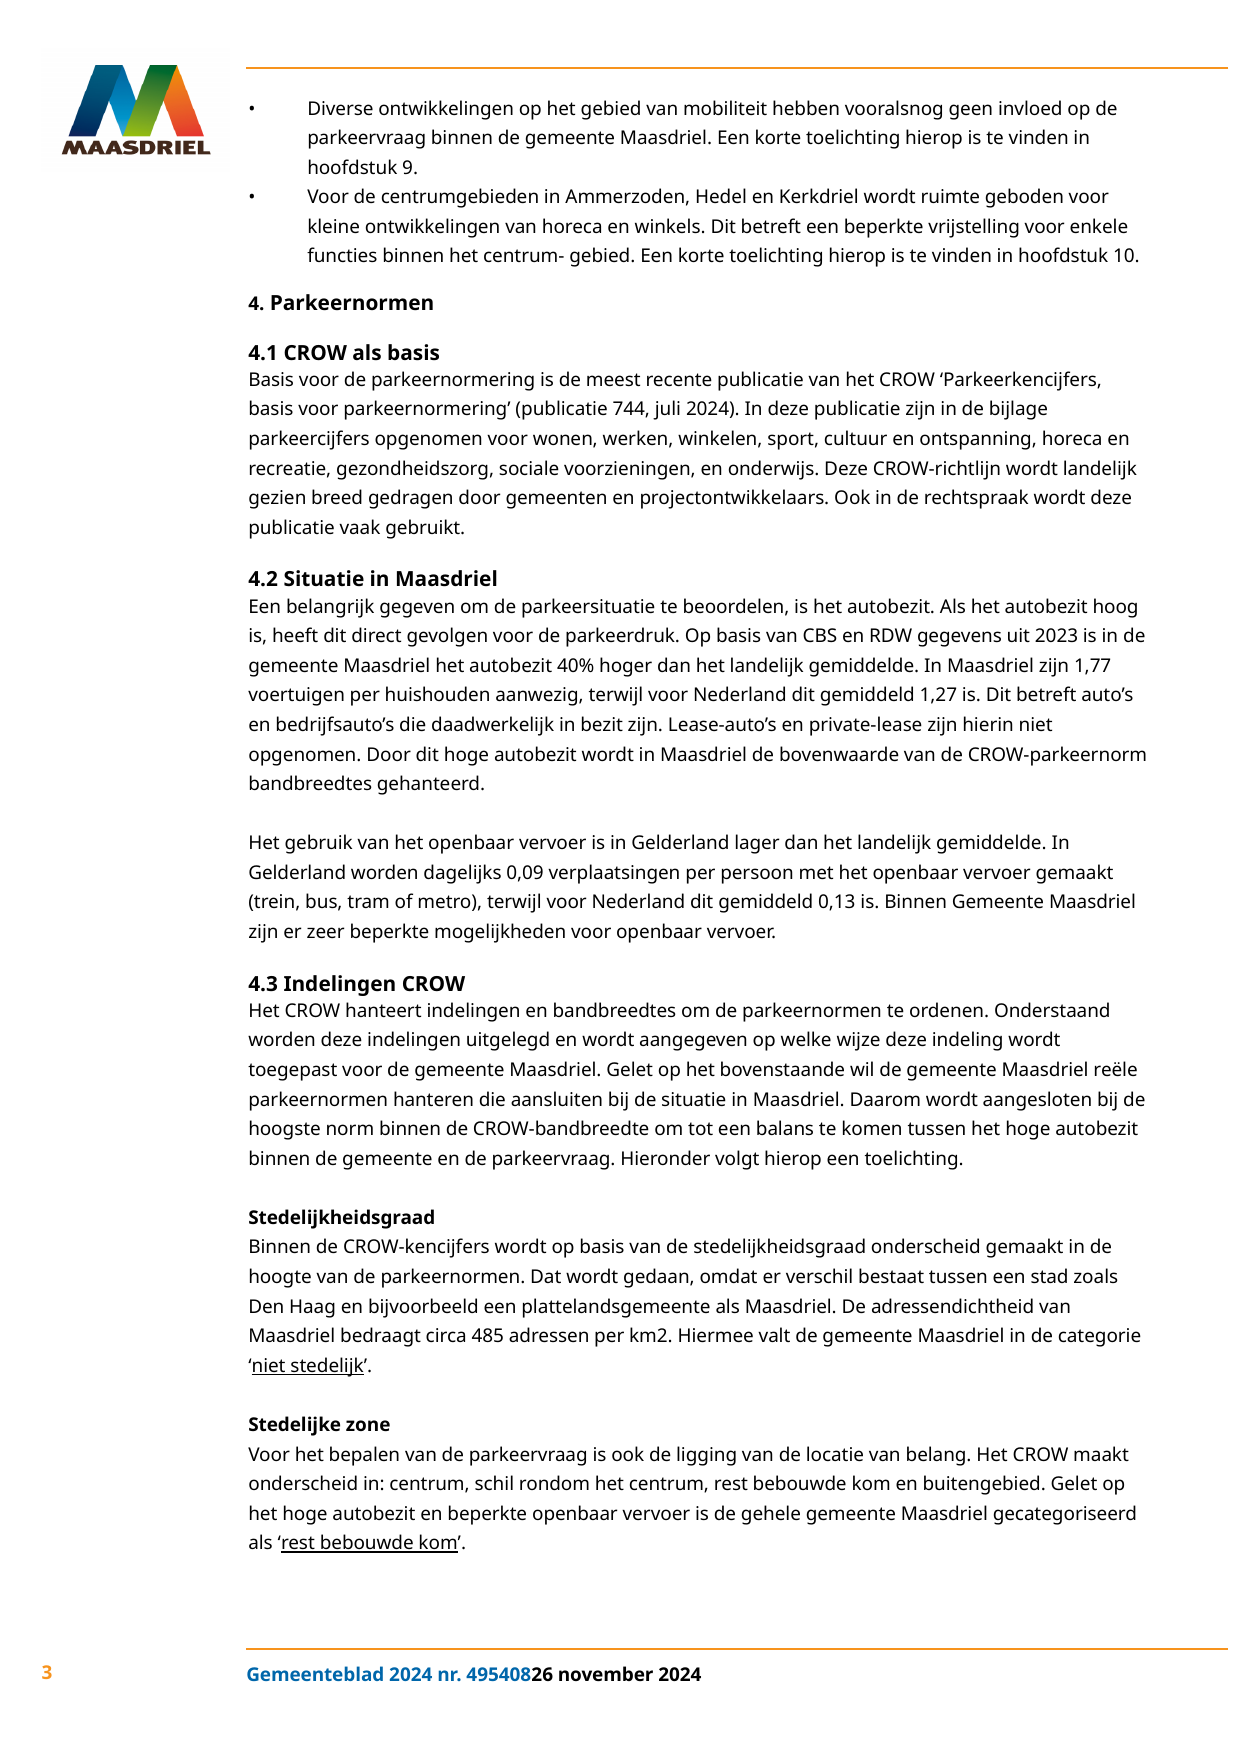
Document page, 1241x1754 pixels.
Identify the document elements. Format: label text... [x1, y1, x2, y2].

text Het gebruik van het openbaar vervoer is in Gelderland lager dan het landelijk gemiddelde. In Gelderland worden dagelijks 0,09 verplaatsingen per persoon met het openbaar vervoer gemaakt (trein, bus, tram of metro), terwijl voor Nederland dit gemiddeld 0,13 is. Binnen Gemeente Maasdriel zijn er zeer beperkte mogelijkheden voor openbaar vervoer. [248, 829, 1152, 944]
list Diverse ontwikkelingen op het gebied van mobiliteit hebben vooralsnog geen invloed op de parkeervraag binnen de gemeente Maasdriel. Een korte toelichting hierop is te vinden in hoofdstuk 9. [248, 95, 1152, 180]
text Het CROW hanteert indelingen en bandbreedtes om de parkeernormen te ordenen. Onderstaand worden deze indelingen uitgelegd en wordt aangegeven op welke wijze deze indeling wordt toegepast voor de gemeente Maasdriel. Gelet op het bovenstaande wil de gemeente Maasdriel reële parkeernormen hanteren die aansluiten bij de situatie in Maasdriel. Daarom wordt aangesloten bij de hoogste norm binnen de CROW-bandbreedte om tot een balans te komen tussen het hoge autobezit binnen de gemeente en de parkeervraag. Hieronder volgt hierop een toelichting. [248, 997, 1152, 1171]
text Stedelijkheidsgraad [248, 1204, 1152, 1230]
text Stedelijke zone [248, 1411, 1152, 1437]
text Voor het bepalen van de parkeervraag is ook de ligging van de locatie van belang. Het CROW maakt onderscheid in: centrum, schil rondom het centrum, rest bebouwde kom en buitengebied. Gelet op het hoge autobezit en beperkte openbaar vervoer is de gehele gemeente Maasdriel gecategoriseerd als ‘rest bebouwde kom’. [248, 1441, 1152, 1555]
text Basis voor de parkeernormering is de meest recente publicatie van het CROW ‘Parkeerkencijfers, basis voor parkeernormering’ (publicatie 744, juli 2024). In deze publicatie zijn in de bijlage parkeercijfers opgenomen voor wonen, werken, winkelen, sport, cultuur en ontspanning, horeca en recreatie, gezondheidszorg, sociale voorzieningen, en onderwijs. Deze CROW-richtlijn wordt landelijk gezien breed gedragen door gemeenten en projectontwikkelaars. Ook in de rechtspraak wordt deze publicatie vaak gebruikt. [248, 366, 1152, 540]
text Binnen de CROW-kencijfers wordt op basis van de stedelijkheidsgraad onderscheid gemaakt in de hoogte van de parkeernormen. Dat wordt gedaan, omdat er verschil bestaat tussen een stad zoals Den Haag en bijvoorbeeld een plattelandsgemeente als Maasdriel. De adressendichtheid van Maasdriel bedraagt circa 485 adressen per km2. Hiermee valt de gemeente Maasdriel in de categorie ‘niet stedelijk’. [248, 1234, 1152, 1378]
text 4.2 Situatie in Maasdriel [248, 564, 1152, 593]
text 4.1 CROW als basis [248, 338, 1152, 366]
text 4.3 Indelingen CROW [248, 969, 1152, 997]
picture [41, 47, 231, 172]
text 4. Parkeernormen [248, 288, 1152, 317]
text Een belangrijk gegeven om de parkeersituatie te beoordelen, is het autobezit. Als het autobezit hoog is, heeft dit direct gevolgen voor de parkeerdruk. Op basis van CBS en RDW gegevens uit 2023 is in de gemeente Maasdriel het autobezit 40% hoger dan het landelijk gemiddelde. In Maasdriel zijn 1,77 voertuigen per huishouden aanwezig, terwijl voor Nederland dit gemiddeld 1,27 is. Dit betreft auto’s en bedrijfsauto’s die daadwerkelijk in bezit zijn. Lease-auto’s en private-lease zijn hierin niet opgenomen. Door dit hoge autobezit wordt in Maasdriel de bovenwaarde van de CROW-parkeernorm bandbreedtes gehanteerd. [248, 593, 1152, 796]
list Voor de centrumgebieden in Ammerzoden, Hedel en Kerkdriel wordt ruimte geboden voor kleine ontwikkelingen van horeca en winkels. Dit betreft een beperkte vrijstelling voor enkele functies binnen het centrum- gebied. Een korte toelichting hierop is te vinden in hoofdstuk 10. [248, 183, 1152, 268]
